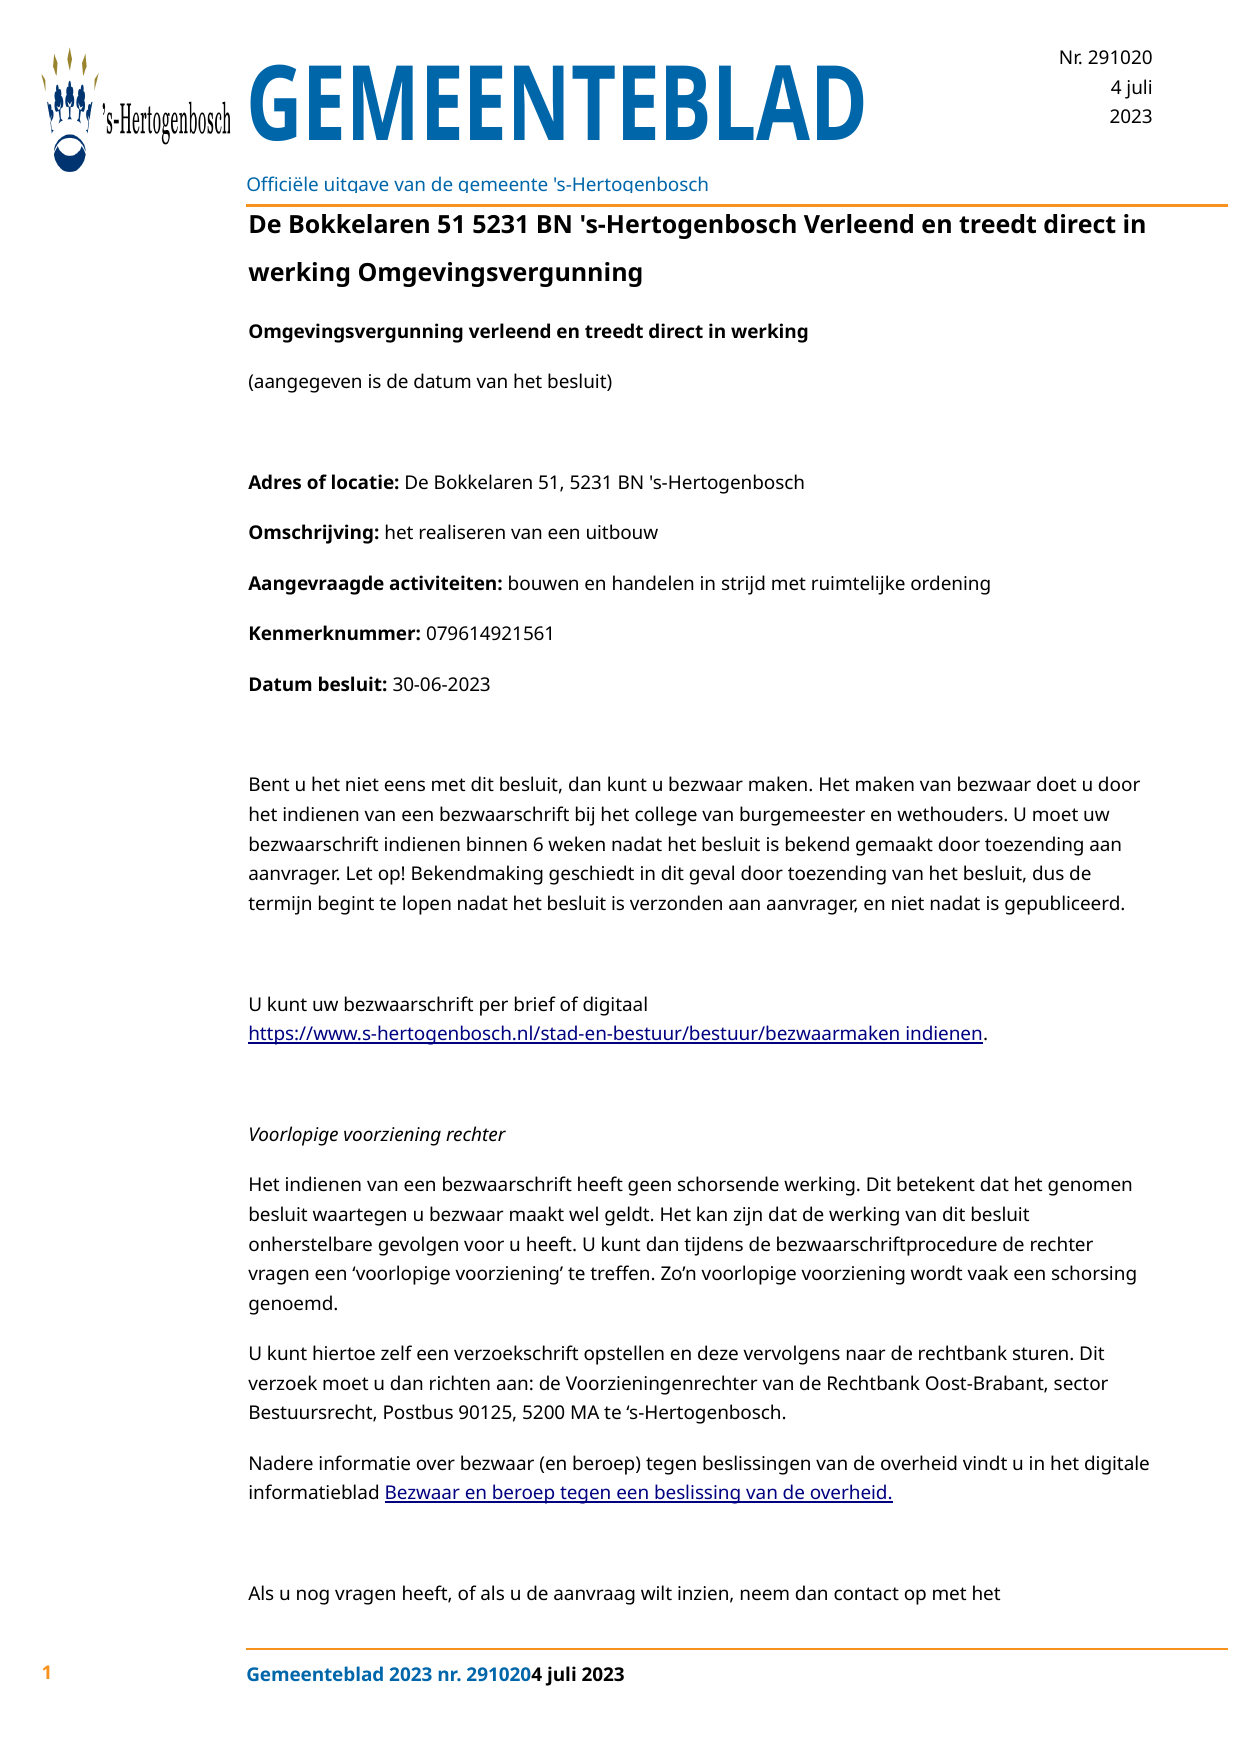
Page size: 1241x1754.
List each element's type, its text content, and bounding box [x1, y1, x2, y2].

text Adres of locatie: De Bokkelaren 51, 5231 BN 's-Hertogenbosch [248, 469, 1152, 495]
text Als u nog vragen heeft, of als u de aanvraag wilt inzien, neem dan contact op met het [248, 1580, 1152, 1606]
text Het indienen van een bezwaarschrift heeft geen schorsende werking. Dit betekent dat het genomen besluit waartegen u bezwaar maakt wel geldt. Het kan zijn dat de werking van dit besluit onherstelbare gevolgen voor u heeft. U kunt dan tijdens de bezwaarschriftprocedure de rechter vragen een ‘voorlopige voorziening’ te treffen. Zo’n voorlopige voorziening wordt vaak een schorsing genoemd. [248, 1172, 1152, 1316]
text Omgevingsvergunning verleend en treedt direct in werking [248, 318, 1152, 344]
picture [41, 47, 231, 172]
text Nadere informatie over bezwaar (en beroep) tegen beslissingen van de overheid vindt u in het digitale informatieblad Bezwaar en beroep tegen een beslissing van de overheid. [248, 1450, 1152, 1505]
text Voorlopige voorziening rechter [248, 1121, 1152, 1147]
text Aangevraagde activiteiten: bouwen en handelen in strijd met ruimtelijke ordening [248, 570, 1152, 596]
text U kunt uw bezwaarschrift per brief of digitaal https://www.s-hertogenbosch.nl/stad-en-bestuur/bestuur/bezwaarmaken indienen. [248, 991, 1152, 1046]
text Datum besluit: 30-06-2023 [248, 671, 1152, 697]
text U kunt hiertoe zelf een verzoekschrift opstellen en deze vervolgens naar de rechtbank sturen. Dit verzoek moet u dan richten aan: de Voorzieningenrechter van de Rechtbank Oost-Brabant, sector Bestuursrecht, Postbus 90125, 5200 MA te ‘s-Hertogenbosch. [248, 1340, 1152, 1425]
text Omschrijving: het realiseren van een uitbouw [248, 519, 1152, 545]
text Kenmerknummer: 079614921561 [248, 620, 1152, 646]
text De Bokkelaren 51 5231 BN 's-Hertogenbosch Verleend en treedt direct in werking Omgevingsvergunning [248, 207, 1152, 288]
text Bent u het niet eens met dit besluit, dan kunt u bezwaar maken. Het maken van bezwaar doet u door het indienen van een bezwaarschrift bij het college van burgemeester en wethouders. U moet uw bezwaarschrift indienen binnen 6 weken nadat het besluit is bekend gemaakt door toezending aan aanvrager. Let op! Bekendmaking geschiedt in dit geval door toezending van het besluit, dus de termijn begint te lopen nadat het besluit is verzonden aan aanvrager, en niet nadat is gepubliceerd. [248, 772, 1152, 916]
text (aangegeven is de datum van het besluit) [248, 368, 1152, 394]
